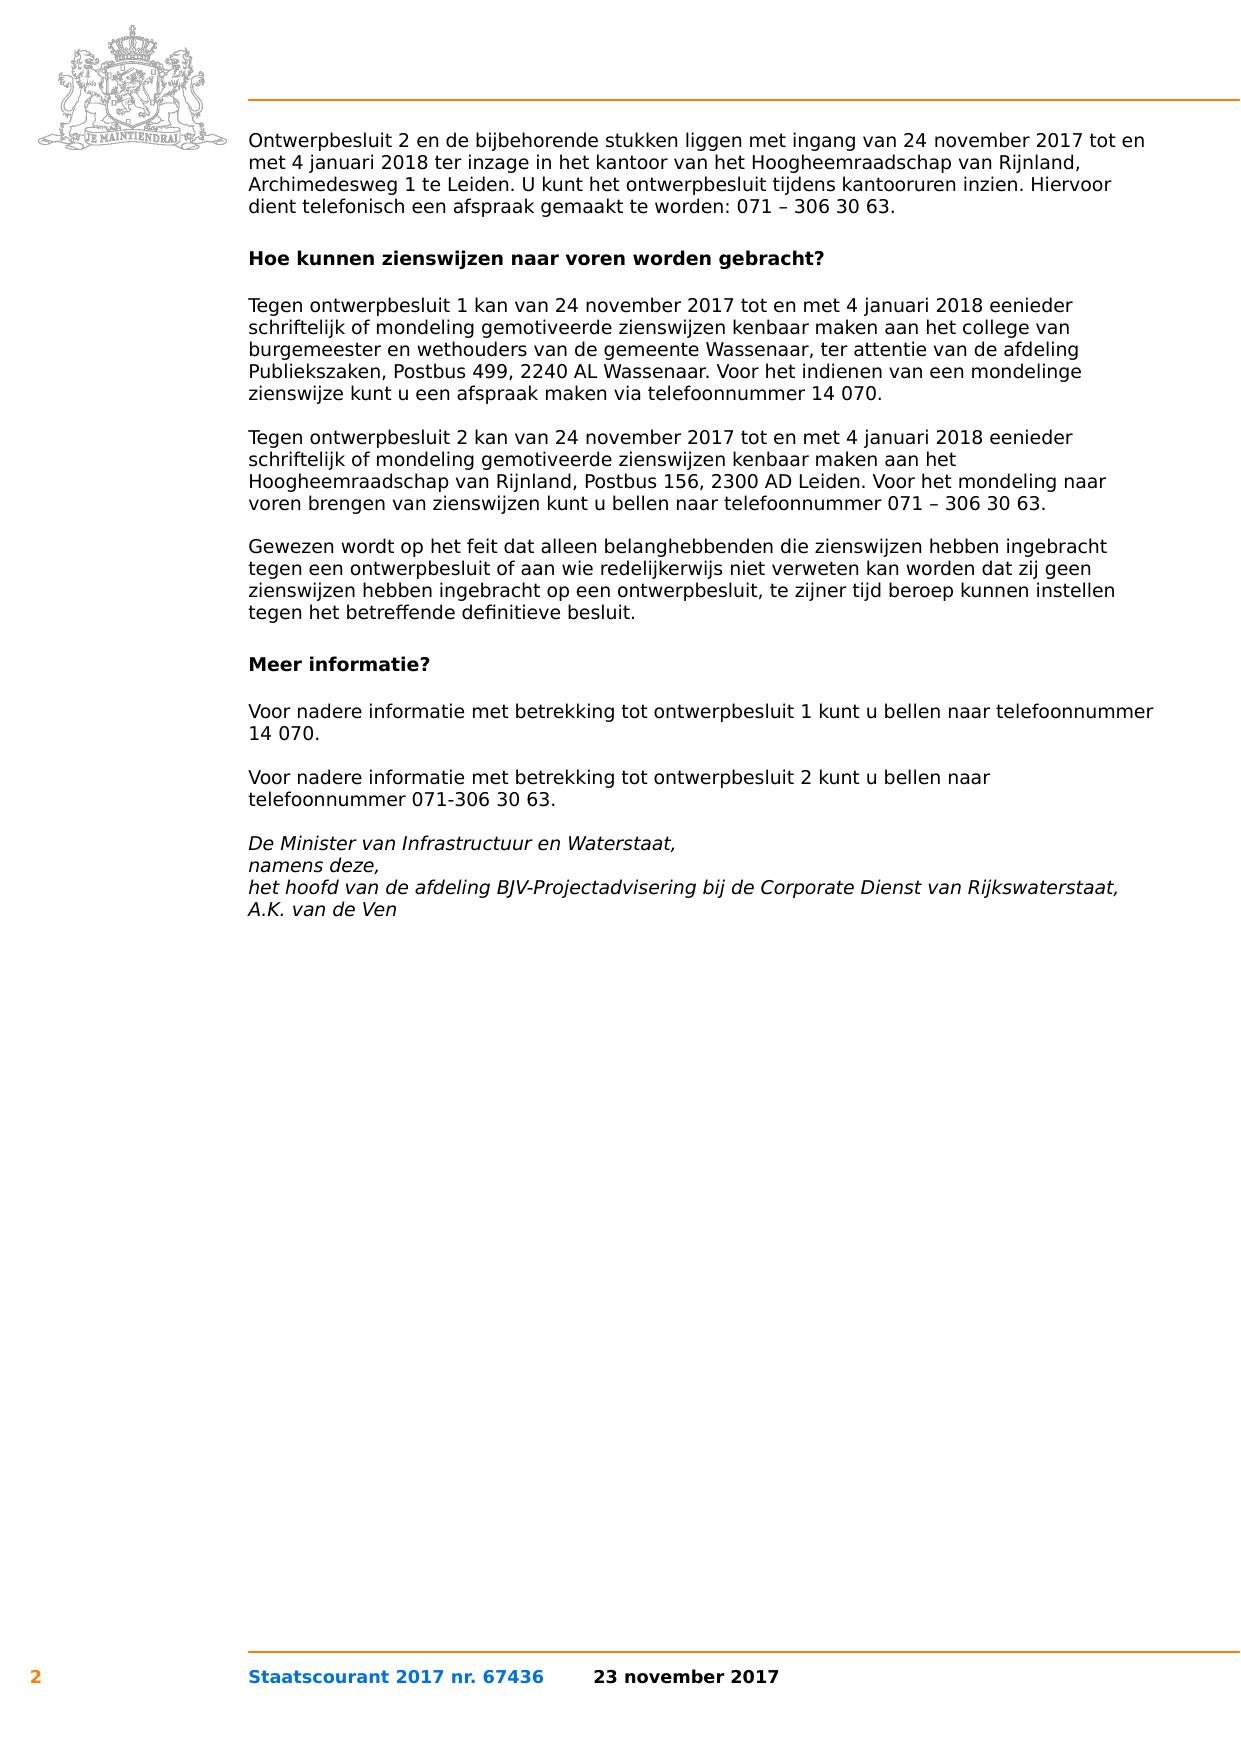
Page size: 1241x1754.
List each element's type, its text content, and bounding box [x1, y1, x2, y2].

text Tegen ontwerpbesluit 1 kan van 24 november 2017 tot en met 4 januari 2018 eenieder schriftelijk of mondeling gemotiveerde zienswijzen kenbaar maken aan het college van burgemeester en wethouders van de gemeente Wassenaar, ter attentie van de afdeling Publiekszaken, Postbus 499, 2240 AL Wassenaar. Voor het indienen van een mondelinge zienswijze kunt u een afspraak maken via telefoonnummer 14 070. [248, 295, 1163, 405]
picture [38, 25, 227, 150]
subtitle Hoe kunnen zienswijzen naar voren worden gebracht? [248, 248, 1163, 270]
text Gewezen wordt op het feit dat alleen belanghebbenden die zienswijzen hebben ingebracht tegen een ontwerpbesluit of aan wie redelijkerwijs niet verweten kan worden dat zij geen zienswijzen hebben ingebracht op een ontwerpbesluit, te zijner tijd beroep kunnen instellen tegen het betreffende definitieve besluit. [248, 536, 1163, 624]
text Voor nadere informatie met betrekking tot ontwerpbesluit 1 kunt u bellen naar telefoonnummer 14 070. [248, 701, 1163, 745]
text Tegen ontwerpbesluit 2 kan van 24 november 2017 tot en met 4 januari 2018 eenieder schriftelijk of mondeling gemotiveerde zienswijzen kenbaar maken aan het Hoogheemraadschap van Rijnland, Postbus 156, 2300 AD Leiden. Voor het mondeling naar voren brengen van zienswijzen kunt u bellen naar telefoonnummer 071 – 306 30 63. [248, 427, 1163, 514]
text De Minister van Infrastructuur en Waterstaat, namens deze, het hoofd van de afdeling BJV-Projectadvisering bij de Corporate Dienst van Rijkswaterstaat, A.K. van de Ven [248, 833, 1163, 921]
text Voor nadere informatie met betrekking tot ontwerpbesluit 2 kunt u bellen naar telefoonnummer 071-306 30 63. [248, 767, 1163, 811]
text Ontwerpbesluit 2 en de bijbehorende stukken liggen met ingang van 24 november 2017 tot en met 4 januari 2018 ter inzage in het kantoor van het Hoogheemraadschap van Rijnland, Archimedesweg 1 te Leiden. U kunt het ontwerpbesluit tijdens kantooruren inzien. Hiervoor dient telefonisch een afspraak gemaakt te worden: 071 – 306 30 63. [248, 130, 1163, 218]
subtitle Meer informatie? [248, 654, 1163, 676]
